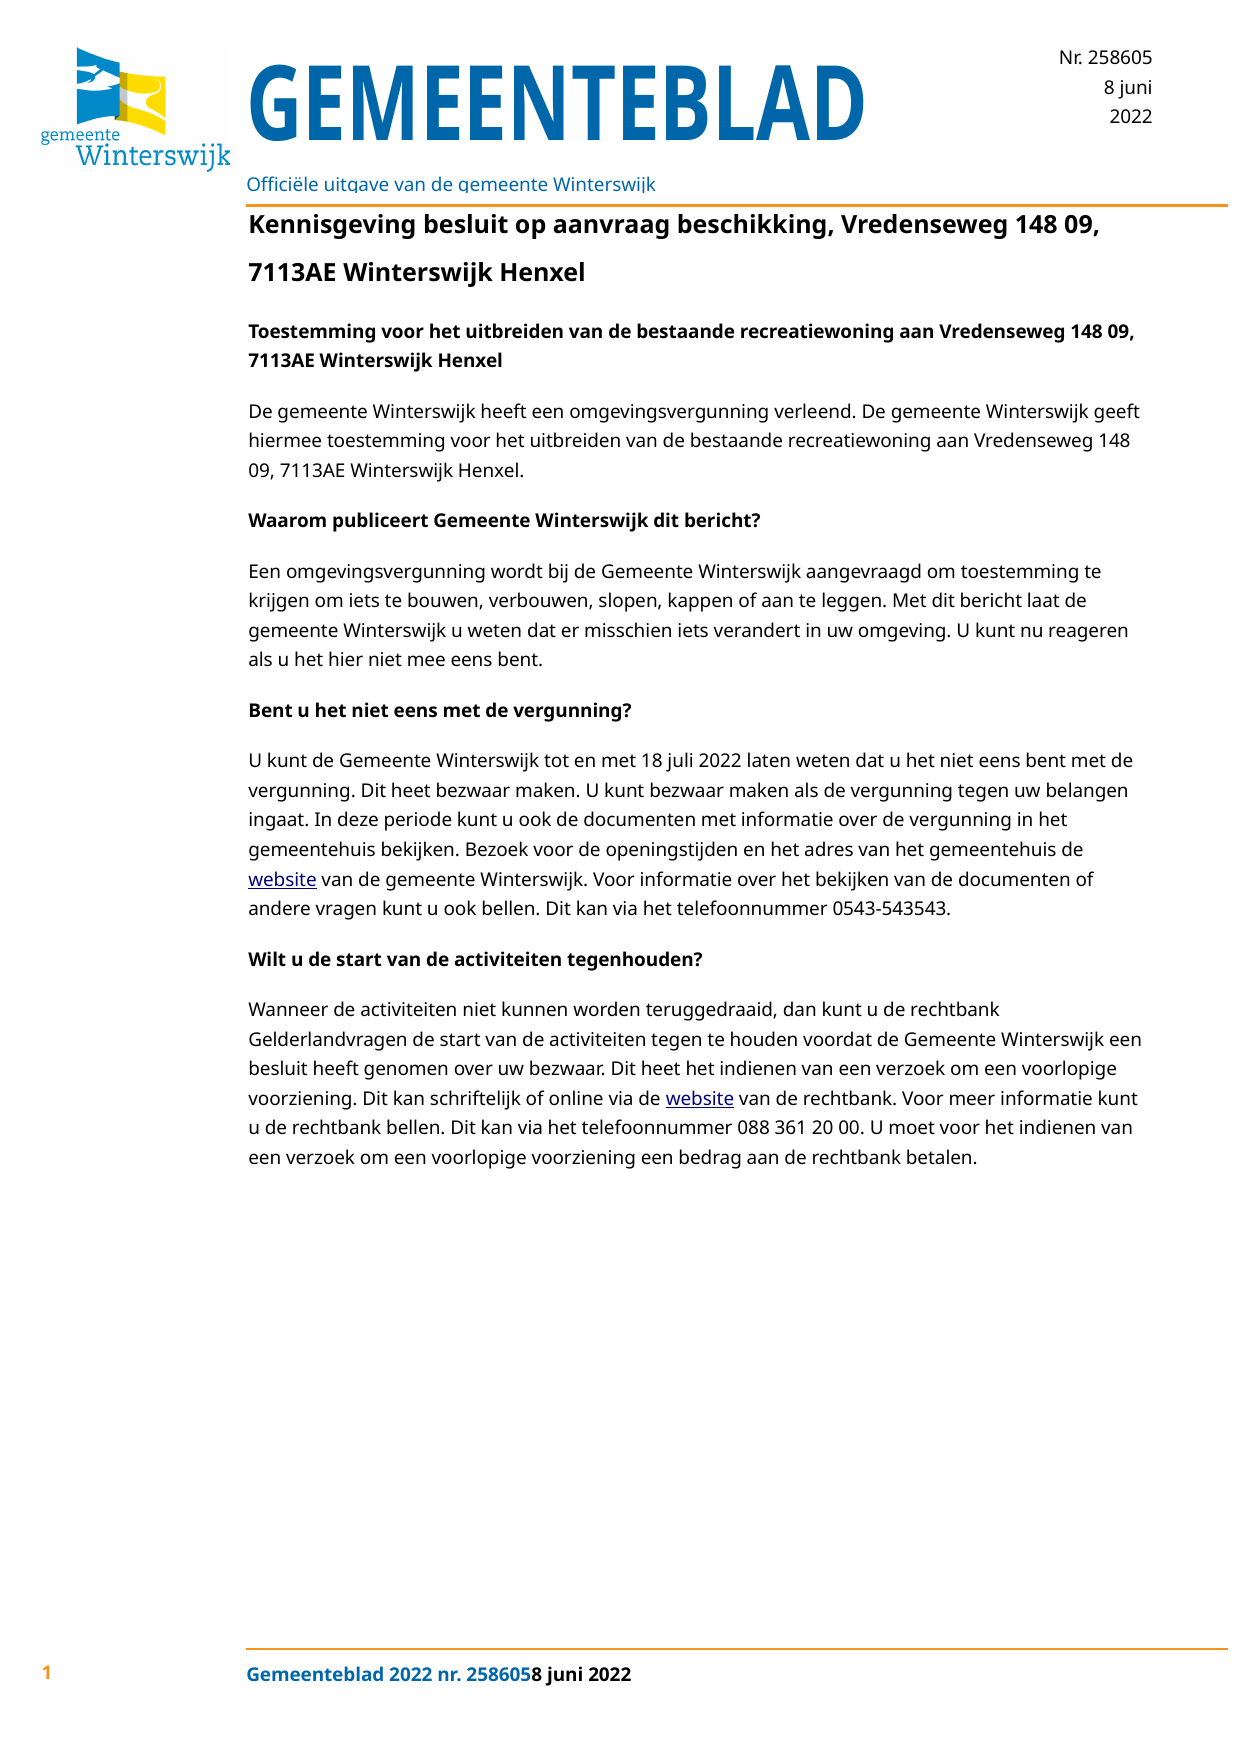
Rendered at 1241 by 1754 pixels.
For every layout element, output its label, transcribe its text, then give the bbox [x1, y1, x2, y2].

text Een omgevingsvergunning wordt bij de Gemeente Winterswijk aangevraagd om toestemming te krijgen om iets te bouwen, verbouwen, slopen, kappen of aan te leggen. Met dit bericht laat de gemeente Winterswijk u weten dat er misschien iets verandert in uw omgeving. U kunt nu reageren als u het hier niet mee eens bent. [248, 558, 1152, 672]
text Kennisgeving besluit op aanvraag beschikking, Vredenseweg 148 09, 7113AE Winterswijk Henxel [248, 207, 1152, 288]
text Bent u het niet eens met de vergunning? [248, 697, 1152, 723]
picture [225, 153, 231, 162]
text De gemeente Winterswijk heeft een omgevingsvergunning verleend. De gemeente Winterswijk geeft hiermee toestemming voor het uitbreiden van de bestaande recreatiewoning aan Vredenseweg 148 09, 7113AE Winterswijk Henxel. [248, 398, 1152, 483]
text Toestemming voor het uitbreiden van de bestaande recreatiewoning aan Vredenseweg 148 09, 7113AE Winterswijk Henxel [248, 318, 1152, 373]
text Wilt u de start van de activiteiten tegenhouden? [248, 946, 1152, 972]
text Wanneer de activiteiten niet kunnen worden teruggedraaid, dan kunt u de rechtbank Gelderlandvragen de start van de activiteiten tegen te houden voordat de Gemeente Winterswijk een besluit heeft genomen over uw bezwaar. Dit heet het indienen van een verzoek om een voorlopige voorziening. Dit kan schriftelijk of online via de website van de rechtbank. Voor meer informatie kunt u de rechtbank bellen. Dit kan via het telefoonnummer 088 361 20 00. U moet voor het indienen van een verzoek om een voorlopige voorziening een bedrag aan de rechtbank betalen. [248, 996, 1152, 1170]
text Waarom publiceert Gemeente Winterswijk dit bericht? [248, 507, 1152, 533]
text U kunt de Gemeente Winterswijk tot en met 18 juli 2022 laten weten dat u het niet eens bent met de vergunning. Dit heet bezwaar maken. U kunt bezwaar maken als de vergunning tegen uw belangen ingaat. In deze periode kunt u ook de documenten met informatie over de vergunning in het gemeentehuis bekijken. Bezoek voor de openingstijden en het adres van het gemeentehuis de website van de gemeente Winterswijk. Voor informatie over het bekijken van de documenten of andere vragen kunt u ook bellen. Dit kan via het telefoonnummer 0543-543543. [248, 747, 1152, 921]
picture [41, 47, 231, 172]
